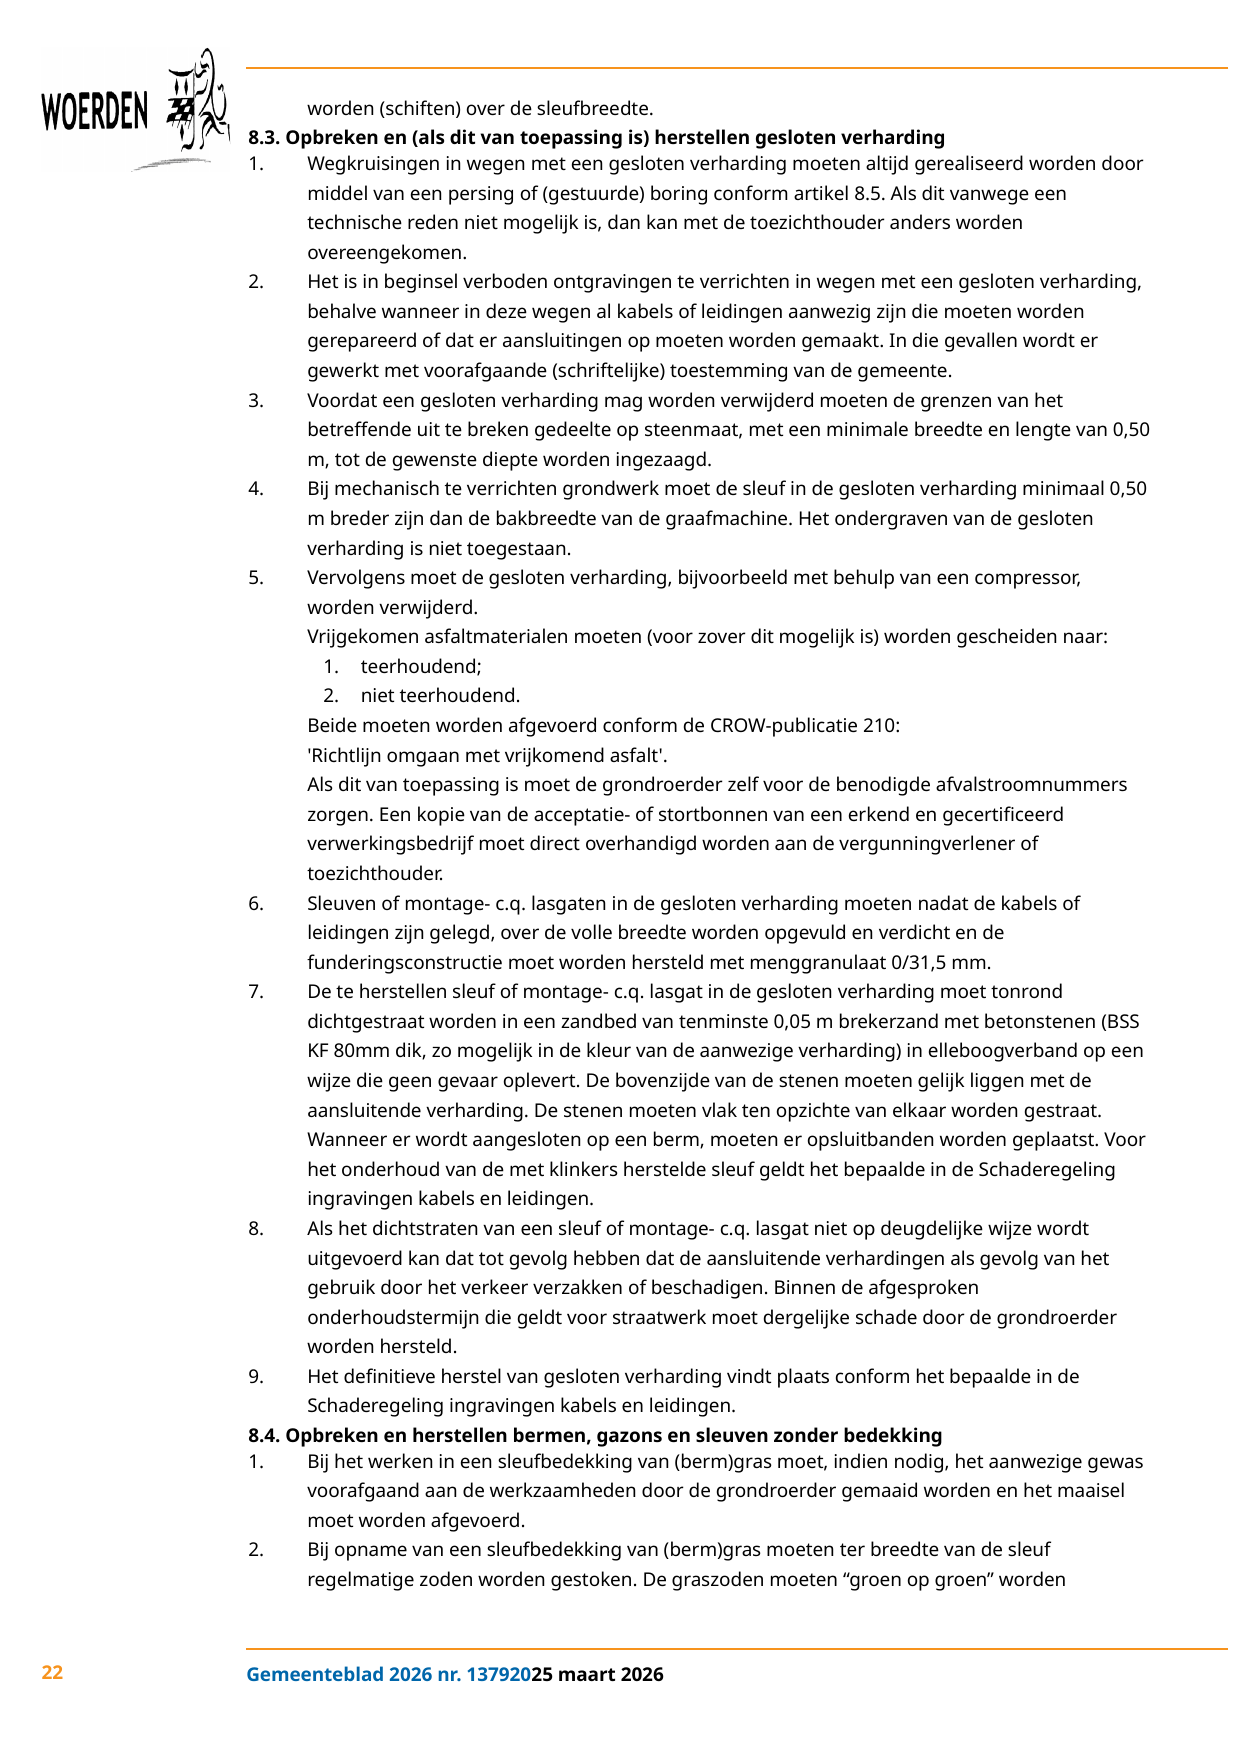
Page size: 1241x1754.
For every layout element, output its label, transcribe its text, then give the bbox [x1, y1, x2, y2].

list Voordat een gesloten verharding mag worden verwijderd moeten de grenzen van het betreffende uit te breken gedeelte op steenmaat, met een minimale breedte en lengte van 0,50 m, tot de gewenste diepte worden ingezaagd. [248, 387, 1152, 472]
list Sleuven of montage- c.q. lasgaten in de gesloten verharding moeten nadat de kabels of leidingen zijn gelegd, over de volle breedte worden opgevuld en verdicht en de funderingsconstructie moet worden hersteld met menggranulaat 0/31,5 mm. [248, 890, 1152, 974]
text 8.3. Opbreken en (als dit van toepassing is) herstellen gesloten verharding [248, 124, 1152, 150]
list Bij het werken in een sleufbedekking van (berm)gras moet, indien nodig, het aanwezige gewas voorafgaand aan de werkzaamheden door de grondroerder gemaaid worden en het maaisel moet worden afgevoerd. [248, 1448, 1152, 1533]
list niet teerhoudend. [323, 683, 1152, 708]
list Wegkruisingen in wegen met een gesloten verharding moeten altijd gerealiseerd worden door middel van een persing of (gestuurde) boring conform artikel 8.5. Als dit vanwege een technische reden niet mogelijk is, dan kan met de toezichthouder anders worden overeengekomen. [248, 150, 1152, 264]
list 'Richtlijn omgaan met vrijkomend asfalt'. [248, 742, 1152, 767]
list teerhoudend; [323, 653, 1152, 679]
list Vervolgens moet de gesloten verharding, bijvoorbeeld met behulp van een compressor, worden verwijderd. [248, 564, 1152, 619]
list Als dit van toepassing is moet de grondroerder zelf voor de benodigde afvalstroomnummers zorgen. Een kopie van de acceptatie- of stortbonnen van een erkend en gecertificeerd verwerkingsbedrijf moet direct overhandigd worden aan de vergunningverlener of toezichthouder. [248, 771, 1152, 886]
list De te herstellen sleuf of montage- c.q. lasgat in de gesloten verharding moet tonrond dichtgestraat worden in een zandbed van tenminste 0,05 m brekerzand met betonstenen (BSS KF 80mm dik, zo mogelijk in de kleur van de aanwezige verharding) in elleboogverband op een wijze die geen gevaar oplevert. De bovenzijde van de stenen moeten gelijk liggen met de aansluitende verharding. De stenen moeten vlak ten opzichte van elkaar worden gestraat. Wanneer er wordt aangesloten op een berm, moeten er opsluitbanden worden geplaatst. Voor het onderhoud van de met klinkers herstelde sleuf geldt het bepaalde in de Schaderegeling ingravingen kabels en leidingen. [248, 978, 1152, 1211]
list Het is in beginsel verboden ontgravingen te verrichten in wegen met een gesloten verharding, behalve wanneer in deze wegen al kabels of leidingen aanwezig zijn die moeten worden gerepareerd of dat er aansluitingen op moeten worden gemaakt. In die gevallen wordt er gewerkt met voorafgaande (schriftelijke) toestemming van de gemeente. [248, 268, 1152, 383]
list Het definitieve herstel van gesloten verharding vindt plaats conform het bepaalde in de Schaderegeling ingravingen kabels en leidingen. [248, 1363, 1152, 1418]
list Bij mechanisch te verrichten grondwerk moet de sleuf in de gesloten verharding minimaal 0,50 m breder zijn dan de bakbreedte van de graafmachine. Het ondergraven van de gesloten verharding is niet toegestaan. [248, 476, 1152, 560]
picture [41, 47, 231, 172]
list Beide moeten worden afgevoerd conform de CROW-publicatie 210: [248, 712, 1152, 738]
text 8.4. Opbreken en herstellen bermen, gazons en sleuven zonder bedekking [248, 1422, 1152, 1448]
list Als het dichtstraten van een sleuf of montage- c.q. lasgat niet op deugdelijke wijze wordt uitgevoerd kan dat tot gevolg hebben dat de aansluitende verhardingen als gevolg van het gebruik door het verkeer verzakken of beschadigen. Binnen de afgesproken onderhoudstermijn die geldt voor straatwerk moet dergelijke schade door de grondroerder worden hersteld. [248, 1215, 1152, 1359]
list Vrijgekomen asfaltmaterialen moeten (voor zover dit mogelijk is) worden gescheiden naar: [248, 623, 1152, 649]
list worden (schiften) over de sleufbreedte. [248, 95, 1152, 121]
list Bij opname van een sleufbedekking van (berm)gras moeten ter breedte van de sleuf regelmatige zoden worden gestoken. De graszoden moeten “groen op groen” worden [248, 1537, 1152, 1592]
